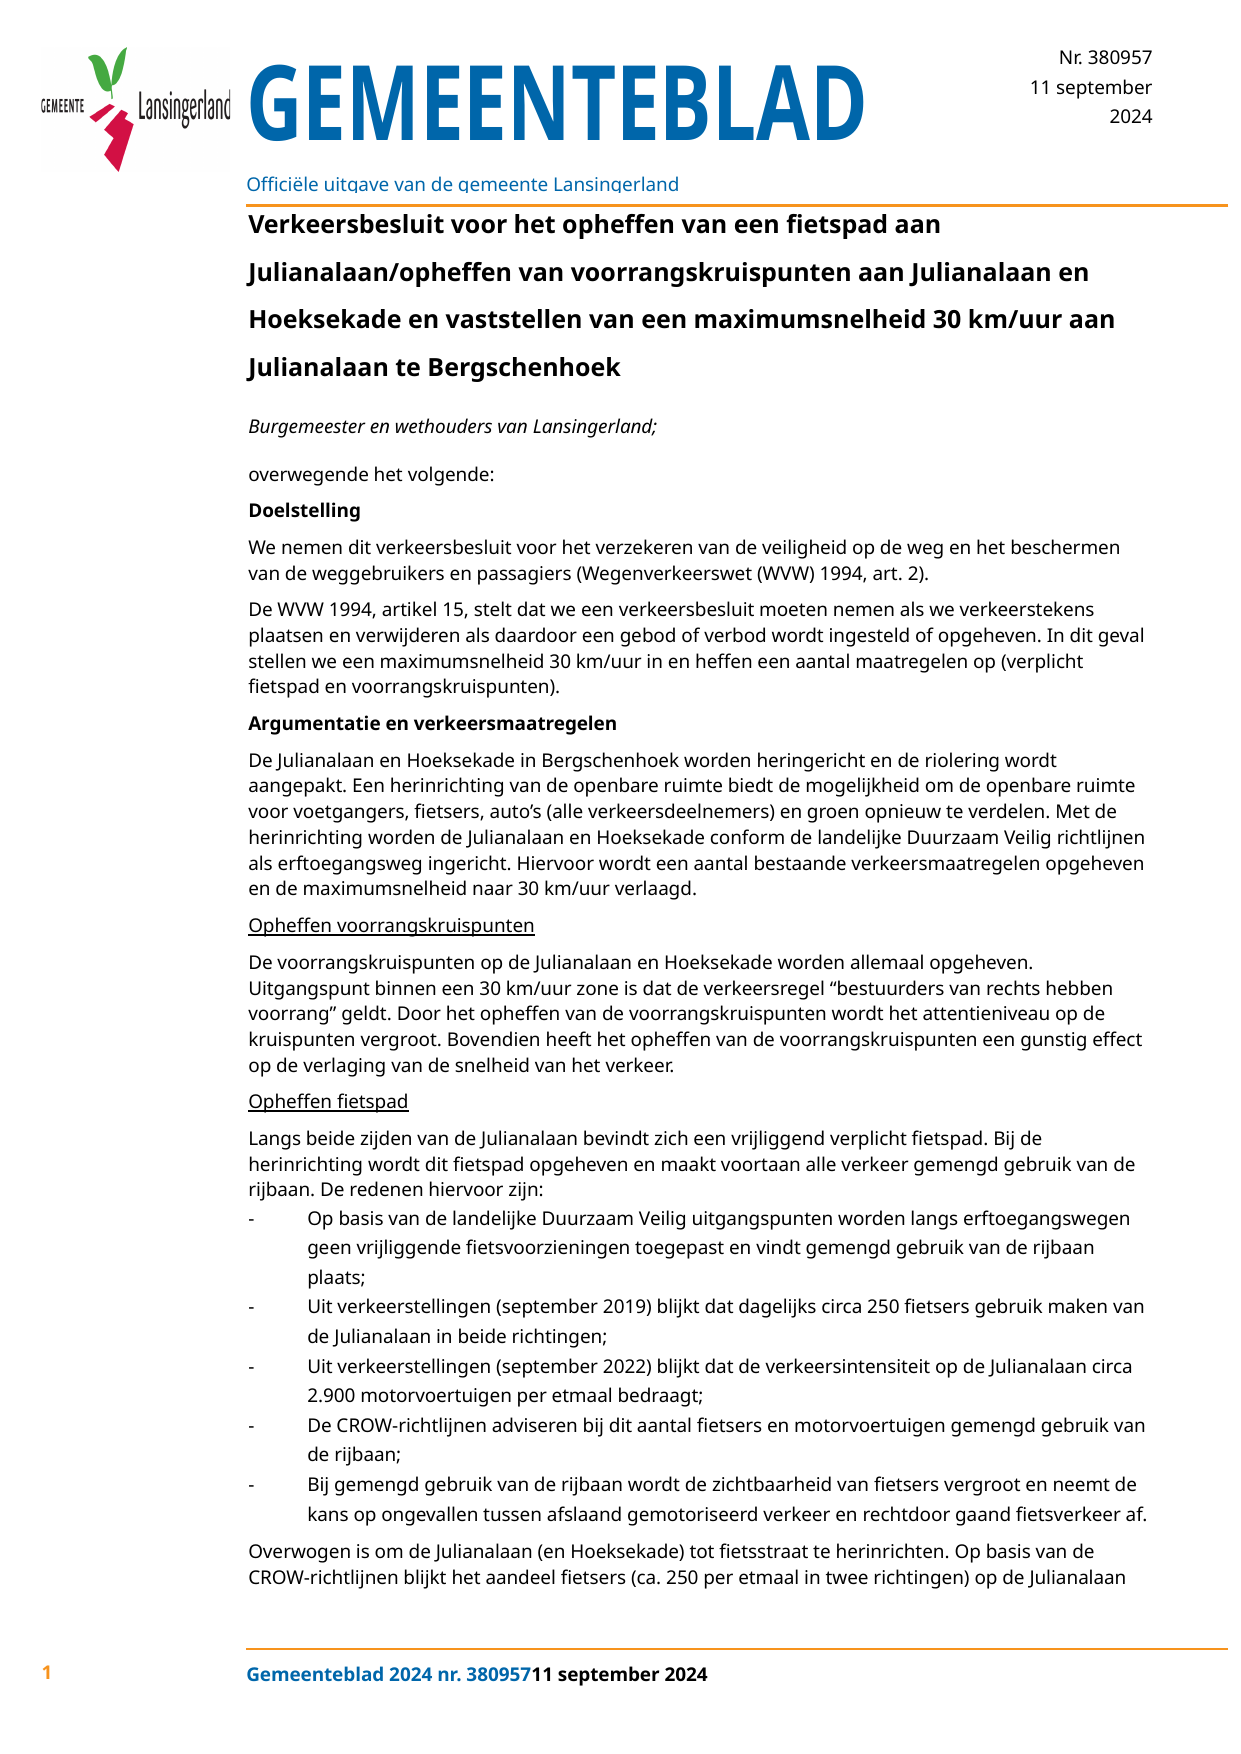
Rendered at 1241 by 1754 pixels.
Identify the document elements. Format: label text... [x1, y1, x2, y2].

list De CROW-richtlijnen adviseren bij dit aantal fietsers en motorvoertuigen gemengd gebruik van de rijbaan; [248, 1412, 1152, 1467]
list Op basis van de landelijke Duurzaam Veilig uitgangspunten worden langs erftoegangswegen geen vrijliggende fietsvoorzieningen toegepast en vindt gemengd gebruik van de rijbaan plaats; [248, 1205, 1152, 1290]
text De voorrangskruispunten op de Julianalaan en Hoeksekade worden allemaal opgeheven. Uitgangspunt binnen een 30 km/uur zone is dat de verkeersregel “bestuurders van rechts hebben voorrang” geldt. Door het opheffen van de voorrangskruispunten wordt het attentieniveau op de kruispunten vergroot. Bovendien heeft het opheffen van de voorrangskruispunten een gunstig effect op de verlaging van de snelheid van het verkeer. [248, 949, 1152, 1078]
text Doelstelling [248, 497, 1152, 523]
text Burgemeester en wethouders van Lansingerland; [248, 413, 1152, 439]
text Overwogen is om de Julianalaan (en Hoeksekade) tot fietsstraat te herinrichten. Op basis van de CROW-richtlijnen blijkt het aandeel fietsers (ca. 250 per etmaal in twee richtingen) op de Julianalaan [248, 1539, 1152, 1590]
list Uit verkeerstellingen (september 2019) blijkt dat dagelijks circa 250 fietsers gebruik maken van de Julianalaan in beide richtingen; [248, 1294, 1152, 1349]
text Argumentatie en verkeersmaatregelen [248, 710, 1152, 736]
text Opheffen voorrangskruispunten [248, 912, 1152, 938]
list Uit verkeerstellingen (september 2022) blijkt dat de verkeersintensiteit op de Julianalaan circa 2.900 motorvoertuigen per etmaal bedraagt; [248, 1353, 1152, 1408]
text We nemen dit verkeersbesluit voor het verzekeren van de veiligheid op de weg en het beschermen van de weggebruikers en passagiers (Wegenverkeerswet (WVW) 1994, art. 2). [248, 534, 1152, 586]
text overwegende het volgende: [248, 461, 1152, 486]
text Opheffen fietspad [248, 1088, 1152, 1114]
text De Julianalaan en Hoeksekade in Bergschenhoek worden heringericht en de riolering wordt aangepakt. Een herinrichting van de openbare ruimte biedt de mogelijkheid om de openbare ruimte voor voetgangers, fietsers, auto’s (alle verkeersdeelnemers) en groen opnieuw te verdelen. Met de herinrichting worden de Julianalaan en Hoeksekade conform de landelijke Duurzaam Veilig richtlijnen als erftoegangsweg ingericht. Hiervoor wordt een aantal bestaande verkeersmaatregelen opgeheven en de maximumsnelheid naar 30 km/uur verlaagd. [248, 747, 1152, 901]
text Verkeersbesluit voor het opheffen van een fietspad aan Julianalaan/opheffen van voorrangskruispunten aan Julianalaan en Hoeksekade en vaststellen van een maximumsnelheid 30 km/uur aan Julianalaan te Bergschenhoek [248, 207, 1152, 384]
text Langs beide zijden van de Julianalaan bevindt zich een vrijliggend verplicht fietspad. Bij de herinrichting wordt dit fietspad opgeheven en maakt voortaan alle verkeer gemengd gebruik van de rijbaan. De redenen hiervoor zijn: [248, 1125, 1152, 1202]
picture [41, 47, 231, 172]
list Bij gemengd gebruik van de rijbaan wordt de zichtbaarheid van fietsers vergroot en neemt de kans op ongevallen tussen afslaand gemotoriseerd verkeer en rechtdoor gaand fietsverkeer af. [248, 1471, 1152, 1527]
text De WVW 1994, artikel 15, stelt dat we een verkeersbesluit moeten nemen als we verkeerstekens plaatsen en verwijderen als daardoor een gebod of verbod wordt ingesteld of opgeheven. In dit geval stellen we een maximumsnelheid 30 km/uur in en heffen een aantal maatregelen op (verplicht fietspad en voorrangskruispunten). [248, 596, 1152, 699]
